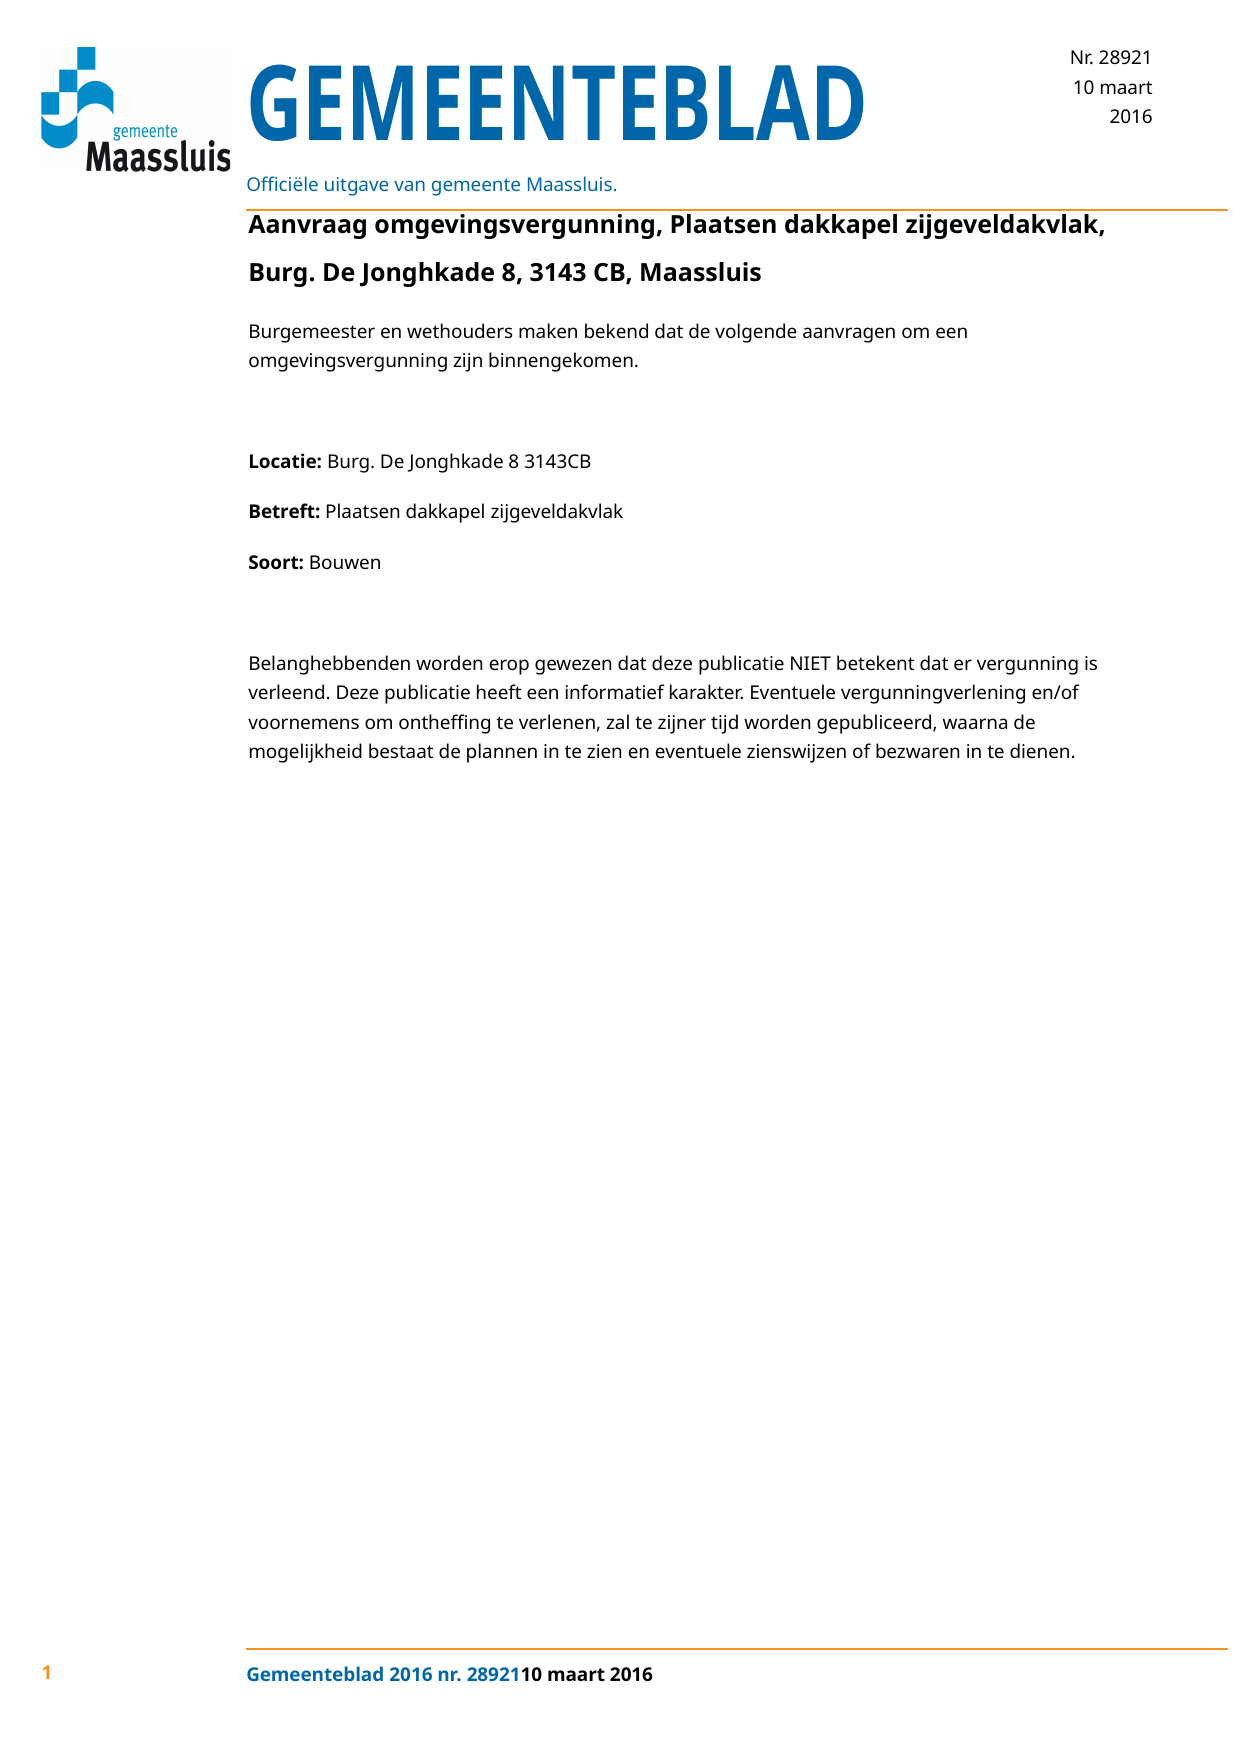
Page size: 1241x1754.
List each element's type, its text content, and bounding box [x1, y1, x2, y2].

text Soort: Bouwen [248, 549, 1152, 575]
text Burgemeester en wethouders maken bekend dat de volgende aanvragen om een omgevingsvergunning zijn binnengekomen. [248, 318, 1152, 373]
text Aanvraag omgevingsvergunning, Plaatsen dakkapel zijgeveldakvlak, Burg. De Jonghkade 8, 3143 CB, Maassluis [248, 211, 1152, 288]
picture [41, 47, 77, 92]
text Betreft: Plaatsen dakkapel zijgeveldakvlak [248, 499, 1152, 524]
text Locatie: Burg. De Jonghkade 8 3143CB [248, 448, 1152, 474]
picture [41, 47, 231, 172]
text Belanghebbenden worden erop gewezen dat deze publicatie NIET betekent dat er vergunning is verleend. Deze publicatie heeft een informatief karakter. Eventuele vergunningverlening en/of voornemens om ontheffing te verlenen, zal te zijner tijd worden gepubliceerd, waarna de mogelijkheid bestaat de plannen in te zien en eventuele zienswijzen of bezwaren in te dienen. [248, 650, 1152, 764]
